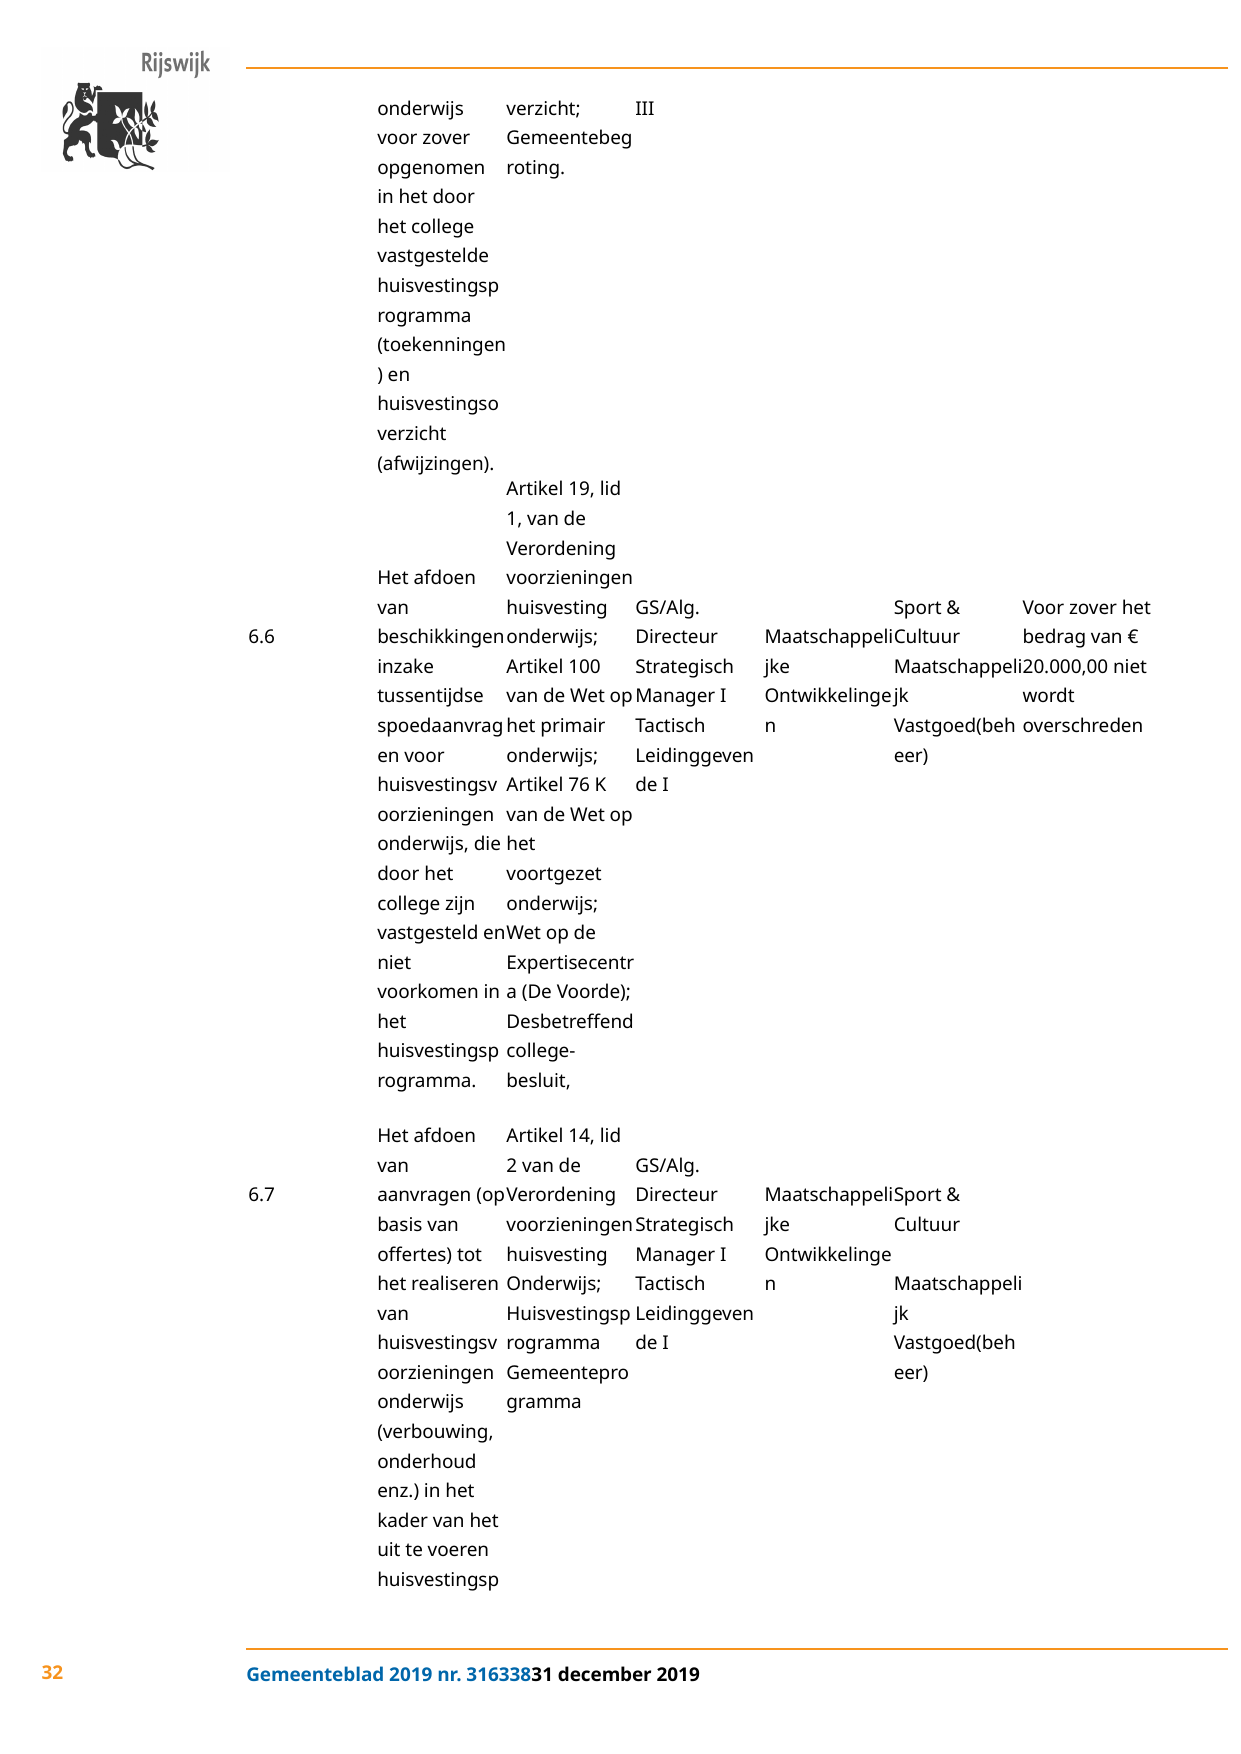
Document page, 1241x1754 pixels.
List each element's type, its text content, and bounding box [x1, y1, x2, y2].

table_cell 6.6 [248, 476, 377, 1093]
table_cell Sport & Cultuur Maatschappelijk Vastgoed(beheer) [894, 1093, 1022, 1592]
table_cell [1023, 1093, 1152, 1592]
table_cell III [635, 95, 764, 476]
table_cell Artikel 14, lid 2 van de Verordening voorzieningen huisvesting Onderwijs; Huisvestingsprogramma Gemeenteprogramma [506, 1093, 635, 1592]
table_cell Maatschappelijke Ontwikkelingen [764, 476, 893, 1093]
table_cell [894, 95, 1022, 476]
table_cell [248, 95, 377, 476]
table_cell GS/Alg. Directeur Strategisch Manager I Tactisch Leidinggevende I [635, 1093, 764, 1592]
table_cell Maatschappelijke Ontwikkelingen [764, 1093, 893, 1592]
table_cell Voor zover het bedrag van € 20.000,00 niet wordt overschreden [1023, 476, 1152, 1093]
table_cell GS/Alg. Directeur Strategisch Manager I Tactisch Leidinggevende I [635, 476, 764, 1093]
table_cell [764, 95, 893, 476]
table_cell 6.7 [248, 1093, 377, 1592]
table_cell Sport & Cultuur Maatschappelijk Vastgoed(beheer) [894, 476, 1022, 1093]
table_cell verzicht; Gemeentebegroting. [506, 95, 635, 476]
table_cell Artikel 19, lid 1, van de Verordening voorzieningen huisvesting onderwijs; Artikel 100 van de Wet op het primair onderwijs; Artikel 76 K van de Wet op het voortgezet onderwijs; Wet op de Expertisecentra (De Voorde); Desbetreffend college-besluit, [506, 476, 635, 1093]
picture [41, 47, 231, 172]
table_cell onderwijs voor zover opgenomen in het door het college vastgestelde huisvestingsprogramma (toekenningen) en huisvestingsoverzicht (afwijzingen). [377, 95, 506, 476]
table_cell [1023, 95, 1152, 476]
table_cell Het afdoen van aanvragen (op basis van offertes) tot het realiseren van huisvestingsvoorzieningen onderwijs (verbouwing, onderhoud enz.) in het kader van het uit te voeren huisvestingsp [377, 1093, 506, 1592]
table_cell Het afdoen van beschikkingen inzake tussentijdse spoedaanvragen voor huisvestingsvoorzieningen onderwijs, die door het college zijn vastgesteld en niet voorkomen in het huisvestingsprogramma. [377, 476, 506, 1093]
